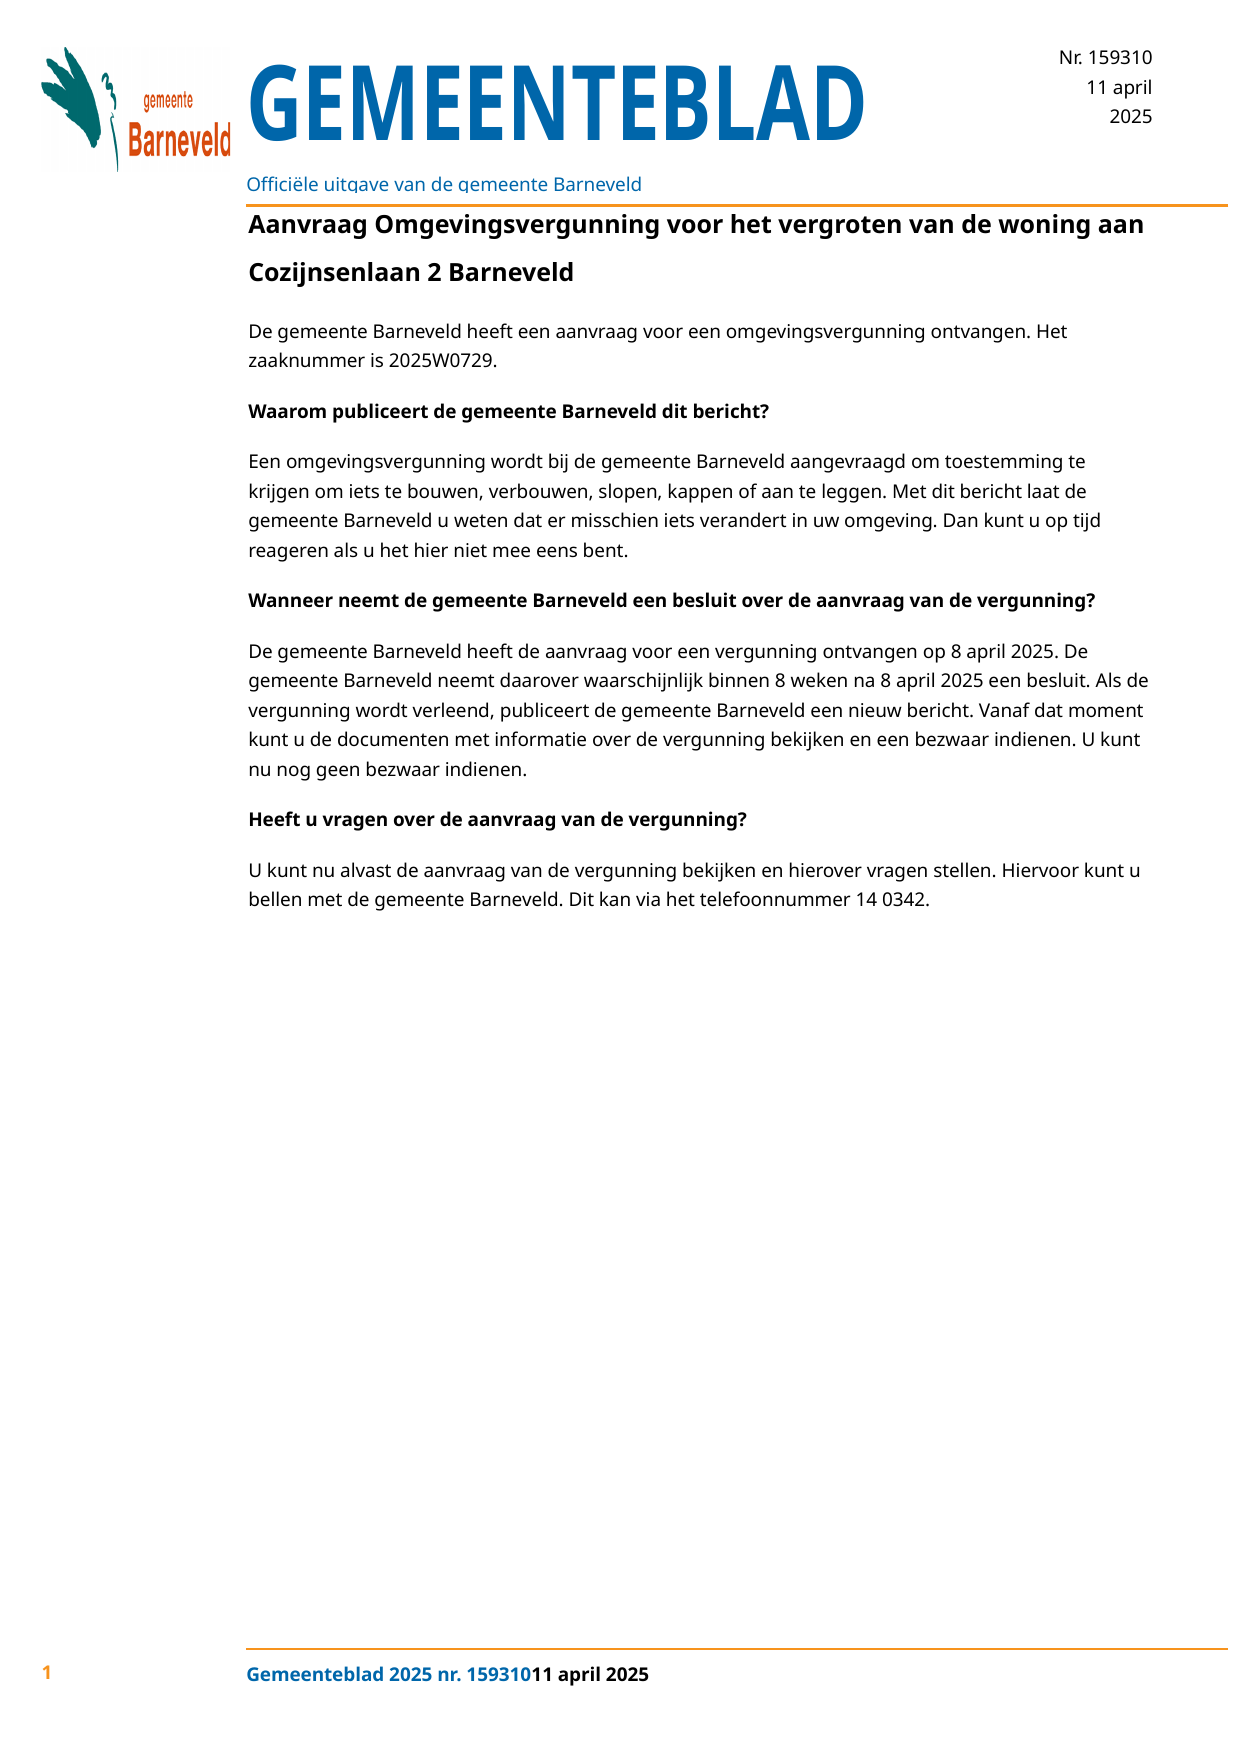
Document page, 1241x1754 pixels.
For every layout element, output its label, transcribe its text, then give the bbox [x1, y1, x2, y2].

text De gemeente Barneveld heeft een aanvraag voor een omgevingsvergunning ontvangen. Het zaaknummer is 2025W0729. [248, 318, 1152, 373]
text Wanneer neemt de gemeente Barneveld een besluit over de aanvraag van de vergunning? [248, 587, 1152, 613]
text U kunt nu alvast de aanvraag van de vergunning bekijken en hierover vragen stellen. Hiervoor kunt u bellen met de gemeente Barneveld. Dit kan via het telefoonnummer 14 0342. [248, 857, 1152, 912]
picture [41, 47, 231, 172]
text De gemeente Barneveld heeft de aanvraag voor een vergunning ontvangen op 8 april 2025. De gemeente Barneveld neemt daarover waarschijnlijk binnen 8 weken na 8 april 2025 een besluit. Als de vergunning wordt verleend, publiceert de gemeente Barneveld een nieuw bericht. Vanaf dat moment kunt u de documenten met informatie over de vergunning bekijken en een bezwaar indienen. U kunt nu nog geen bezwaar indienen. [248, 638, 1152, 782]
text Aanvraag Omgevingsvergunning voor het vergroten van de woning aan Cozijnsenlaan 2 Barneveld [248, 207, 1152, 288]
text Heeft u vragen over de aanvraag van de vergunning? [248, 807, 1152, 832]
text Waarom publiceert de gemeente Barneveld dit bericht? [248, 398, 1152, 424]
text Een omgevingsvergunning wordt bij de gemeente Barneveld aangevraagd om toestemming te krijgen om iets te bouwen, verbouwen, slopen, kappen of aan te leggen. Met dit bericht laat de gemeente Barneveld u weten dat er misschien iets verandert in uw omgeving. Dan kunt u op tijd reageren als u het hier niet mee eens bent. [248, 448, 1152, 563]
